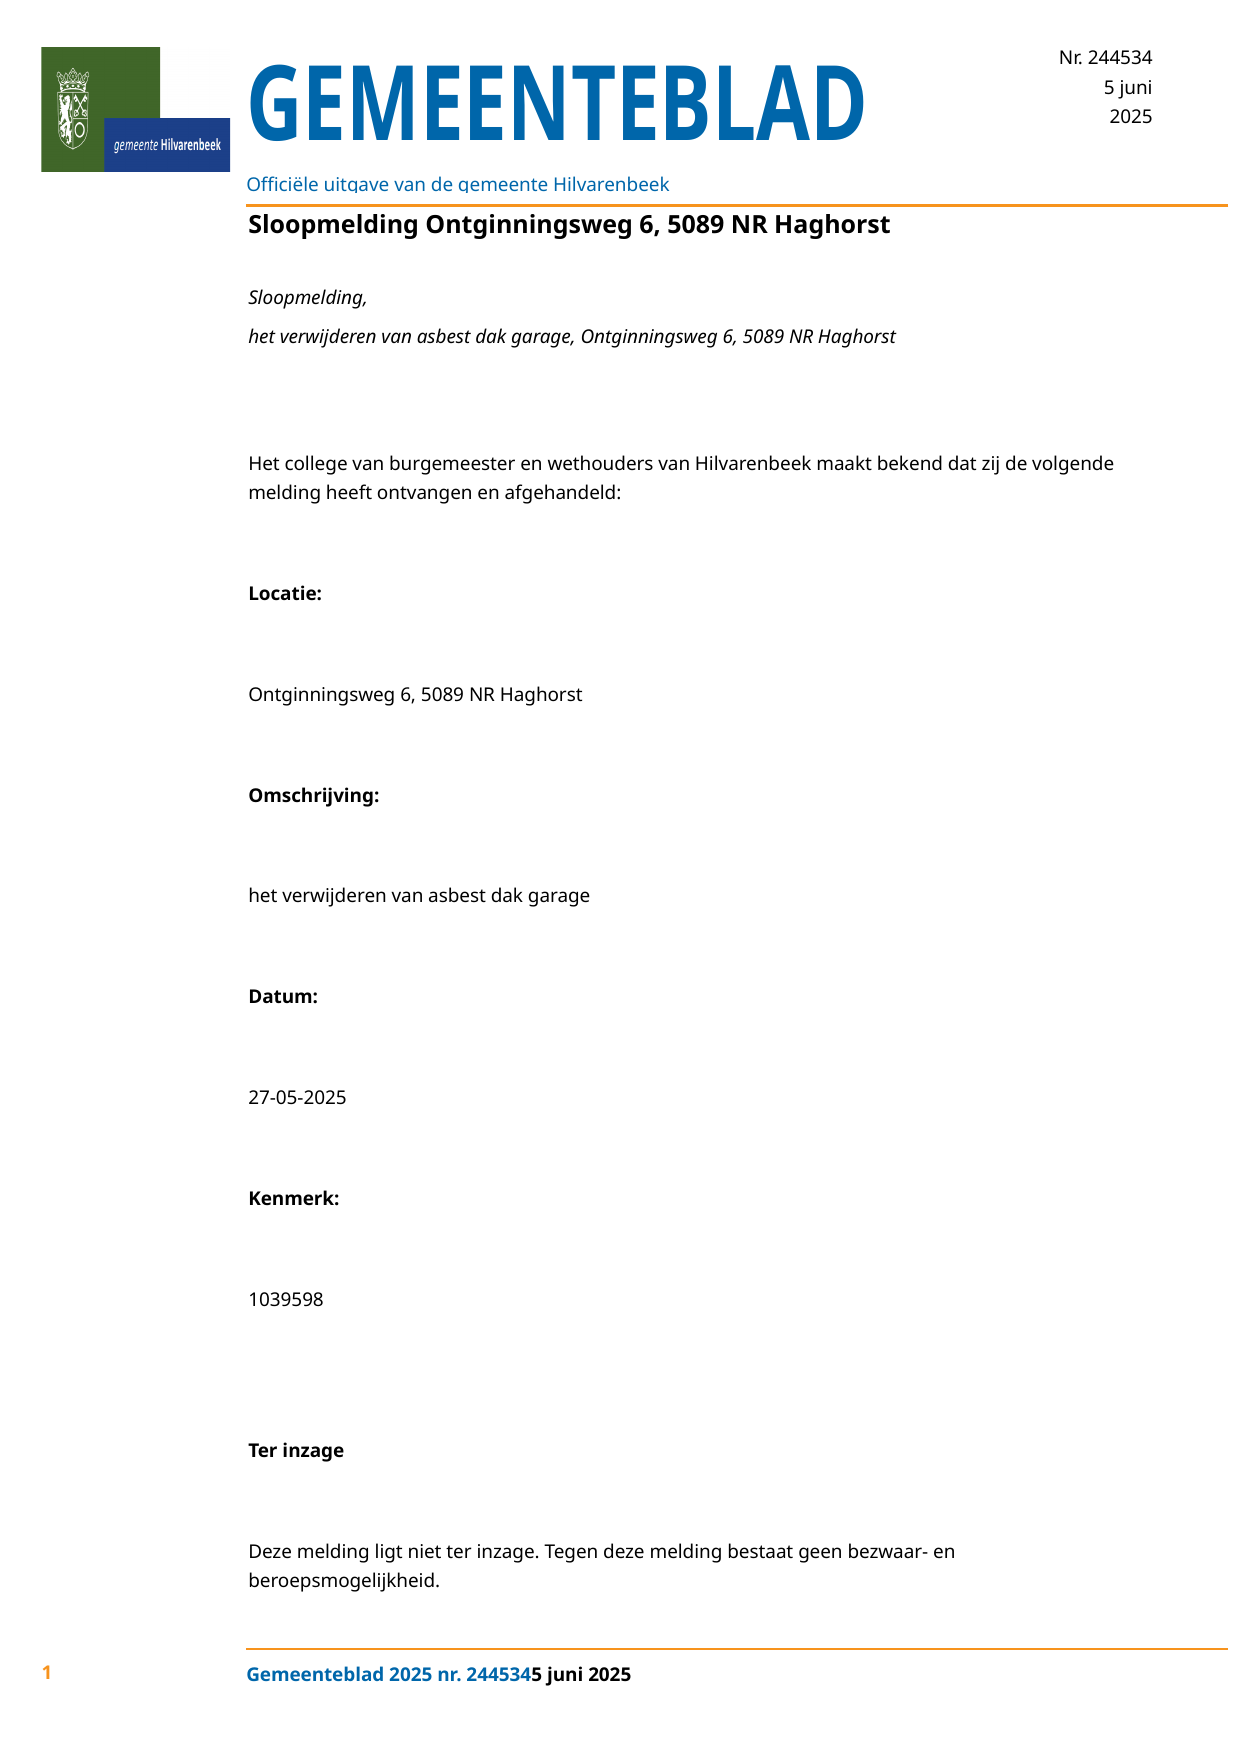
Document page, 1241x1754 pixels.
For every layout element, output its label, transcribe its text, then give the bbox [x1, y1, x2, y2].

text het verwijderen van asbest dak garage [248, 883, 1152, 908]
text Sloopmelding, [248, 284, 1152, 309]
text 1039598 [248, 1286, 1152, 1312]
picture [41, 47, 231, 172]
text Ontginningsweg 6, 5089 NR Haghorst [248, 681, 1152, 707]
text Deze melding ligt niet ter inzage. Tegen deze melding bestaat geen bezwaar- en beroepsmogelijkheid. [248, 1538, 1152, 1593]
text het verwijderen van asbest dak garage, Ontginningsweg 6, 5089 NR Haghorst [248, 323, 1152, 349]
text Kenmerk: [248, 1185, 1152, 1211]
text Ter inzage [248, 1437, 1152, 1463]
text Het college van burgemeester en wethouders van Hilvarenbeek maakt bekend dat zij de volgende melding heeft ontvangen en afgehandeld: [248, 450, 1152, 505]
text Datum: [248, 983, 1152, 1009]
text Omschrijving: [248, 782, 1152, 807]
text 27-05-2025 [248, 1084, 1152, 1110]
text Sloopmelding Ontginningsweg 6, 5089 NR Haghorst [248, 207, 1152, 241]
text Locatie: [248, 580, 1152, 606]
